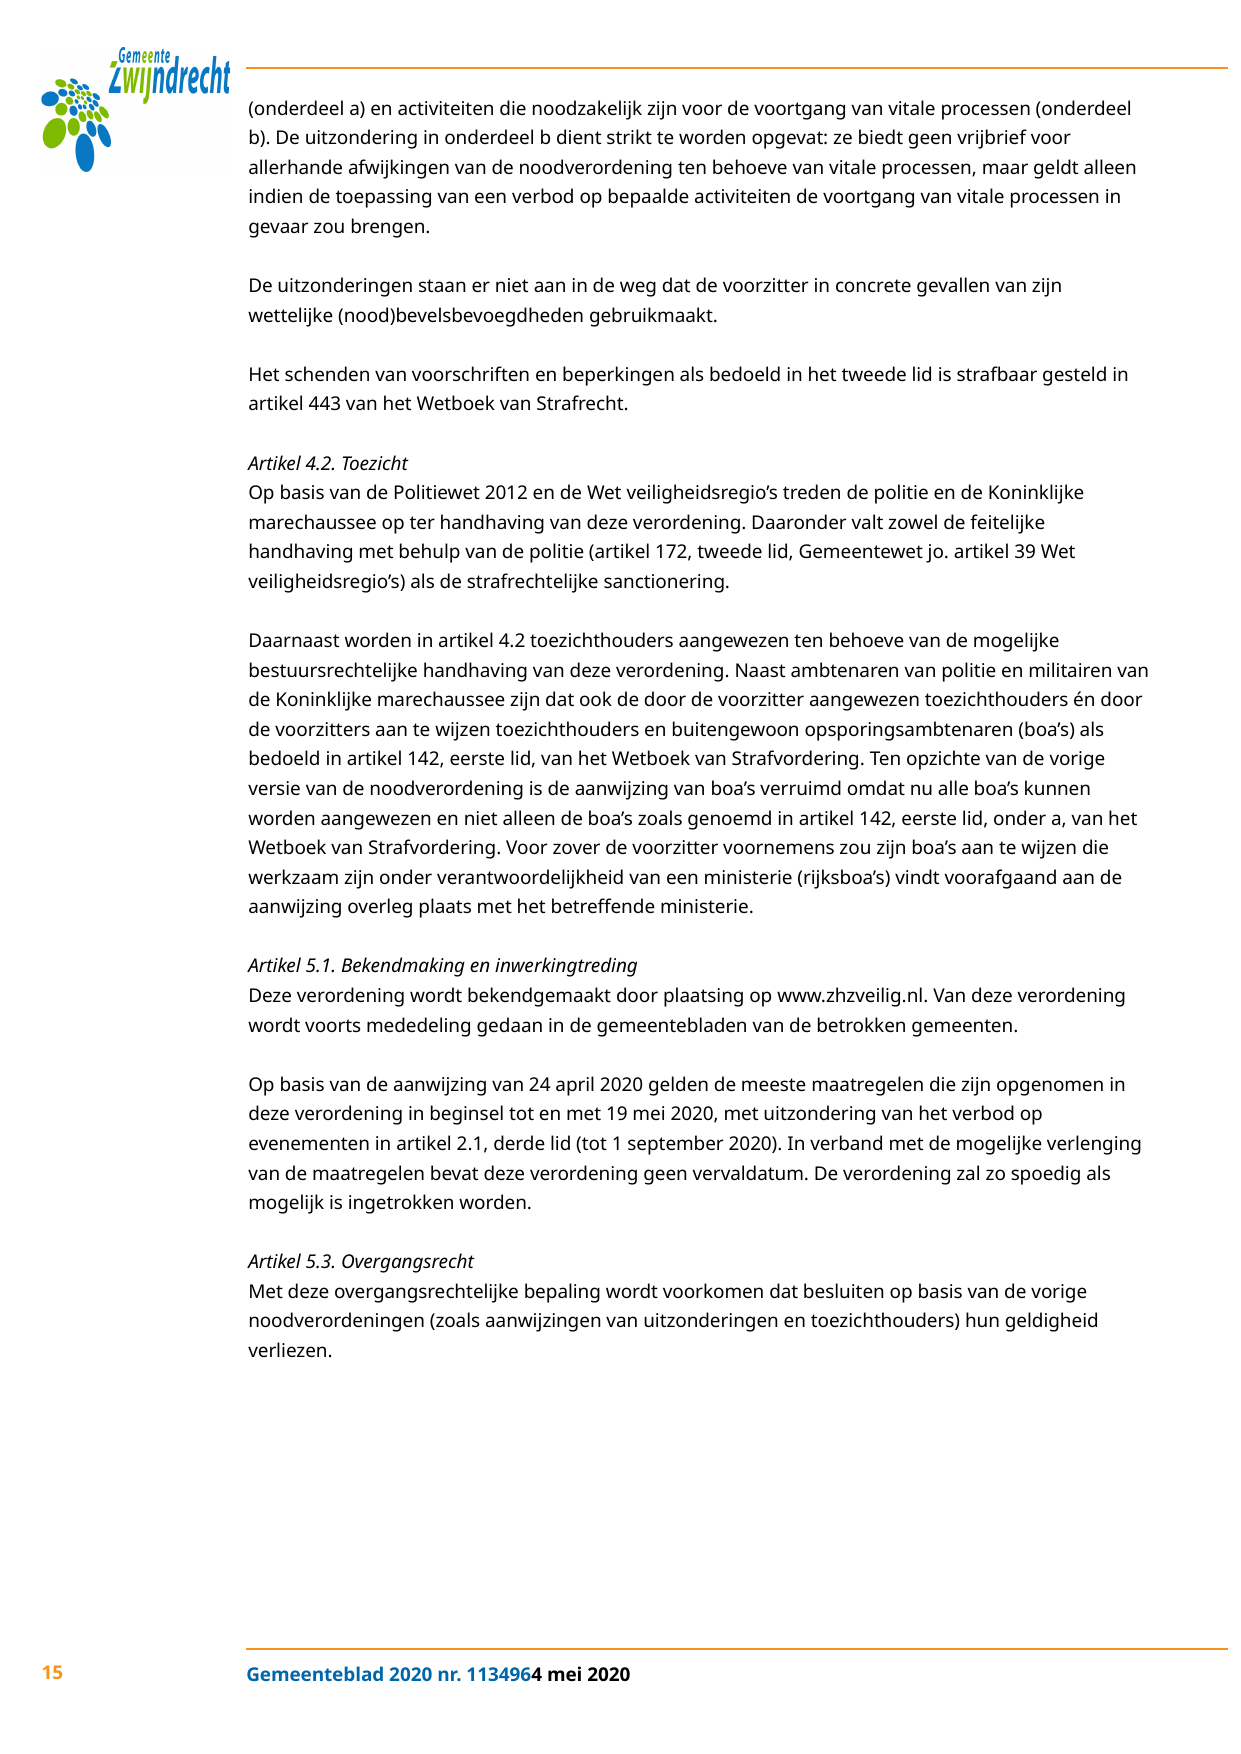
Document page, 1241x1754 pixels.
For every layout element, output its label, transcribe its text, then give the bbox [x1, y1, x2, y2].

text Artikel 4.2. Toezicht [248, 450, 1152, 476]
text Artikel 5.3. Overgangsrecht [248, 1248, 1152, 1274]
text Deze verordening wordt bekendgemaakt door plaatsing op www.zhzveilig.nl. Van deze verordening wordt voorts mededeling gedaan in de gemeentebladen van de betrokken gemeenten. [248, 982, 1152, 1038]
text De uitzonderingen staan er niet aan in de weg dat de voorzitter in concrete gevallen van zijn wettelijke (nood)bevelsbevoegdheden gebruikmaakt. [248, 272, 1152, 328]
text Daarnaast worden in artikel 4.2 toezichthouders aangewezen ten behoeve van de mogelijke bestuursrechtelijke handhaving van deze verordening. Naast ambtenaren van politie en militairen van de Koninklijke marechaussee zijn dat ook de door de voorzitter aangewezen toezichthouders én door de voorzitters aan te wijzen toezichthouders en buitengewoon opsporingsambtenaren (boa’s) als bedoeld in artikel 142, eerste lid, van het Wetboek van Strafvordering. Ten opzichte van de vorige versie van de noodverordening is de aanwijzing van boa’s verruimd omdat nu alle boa’s kunnen worden aangewezen en niet alleen de boa’s zoals genoemd in artikel 142, eerste lid, onder a, van het Wetboek van Strafvordering. Voor zover de voorzitter voornemens zou zijn boa’s aan te wijzen die werkzaam zijn onder verantwoordelijkheid van een ministerie (rijksboa’s) vindt voorafgaand aan de aanwijzing overleg plaats met het betreffende ministerie. [248, 627, 1152, 919]
text (onderdeel a) en activiteiten die noodzakelijk zijn voor de voortgang van vitale processen (onderdeel b). De uitzondering in onderdeel b dient strikt te worden opgevat: ze biedt geen vrijbrief voor allerhande afwijkingen van de noodverordening ten behoeve van vitale processen, maar geldt alleen indien de toepassing van een verbod op bepaalde activiteiten de voortgang van vitale processen in gevaar zou brengen. [248, 95, 1152, 239]
text Het schenden van voorschriften en beperkingen als bedoeld in het tweede lid is strafbaar gesteld in artikel 443 van het Wetboek van Strafrecht. [248, 361, 1152, 416]
text Op basis van de Politiewet 2012 en de Wet veiligheidsregio’s treden de politie en de Koninklijke marechaussee op ter handhaving van deze verordening. Daaronder valt zowel de feitelijke handhaving met behulp van de politie (artikel 172, tweede lid, Gemeentewet jo. artikel 39 Wet veiligheidsregio’s) als de strafrechtelijke sanctionering. [248, 479, 1152, 594]
text Artikel 5.1. Bekendmaking en inwerkingtreding [248, 953, 1152, 978]
text Met deze overgangsrechtelijke bepaling wordt voorkomen dat besluiten op basis van de vorige noodverordeningen (zoals aanwijzingen van uitzonderingen en toezichthouders) hun geldigheid verliezen. [248, 1278, 1152, 1363]
text Op basis van de aanwijzing van 24 april 2020 gelden de meeste maatregelen die zijn opgenomen in deze verordening in beginsel tot en met 19 mei 2020, met uitzondering van het verbod op evenementen in artikel 2.1, derde lid (tot 1 september 2020). In verband met de mogelijke verlenging van de maatregelen bevat deze verordening geen vervaldatum. De verordening zal zo spoedig als mogelijk is ingetrokken worden. [248, 1071, 1152, 1215]
picture [41, 47, 231, 172]
